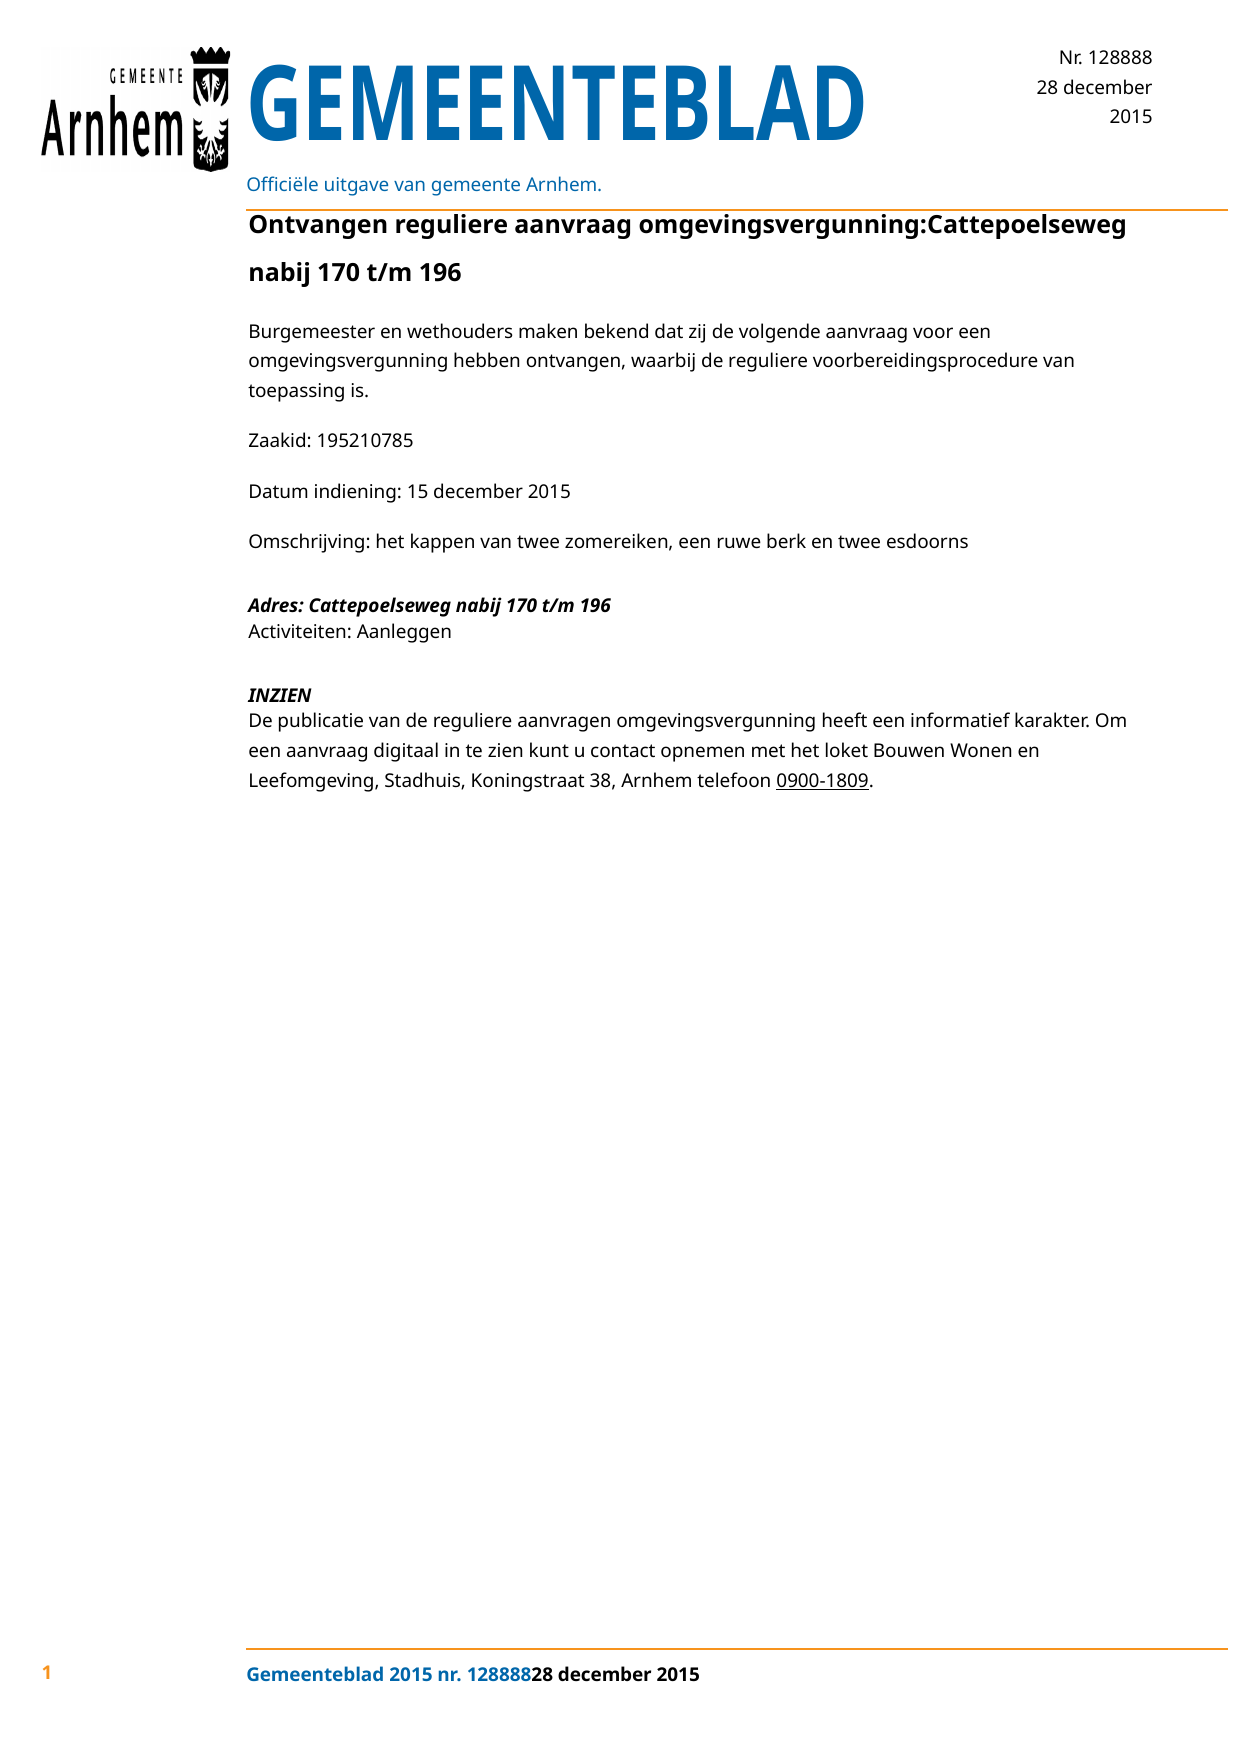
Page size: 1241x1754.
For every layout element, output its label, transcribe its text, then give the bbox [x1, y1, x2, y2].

text Ontvangen reguliere aanvraag omgevingsvergunning:Cattepoelseweg nabij 170 t/m 196 [248, 211, 1152, 288]
text Datum indiening: 15 december 2015 [248, 478, 1152, 504]
text INZIEN [248, 682, 1152, 708]
text De publicatie van de reguliere aanvragen omgevingsvergunning heeft een informatief karakter. Om een aanvraag digitaal in te zien kunt u contact opnemen met het loket Bouwen Wonen en Leefomgeving, Stadhuis, Koningstraat 38, Arnhem telefoon 0900-1809. [248, 708, 1152, 793]
text Adres: Cattepoelseweg nabij 170 t/m 196 [248, 592, 1152, 618]
text Omschrijving: het kappen van twee zomereiken, een ruwe berk en twee esdoorns [248, 528, 1152, 554]
text Activiteiten: Aanleggen [248, 618, 1152, 644]
text Zaakid: 195210785 [248, 427, 1152, 453]
text Burgemeester en wethouders maken bekend dat zij de volgende aanvraag voor een omgevingsvergunning hebben ontvangen, waarbij de reguliere voorbereidingsprocedure van toepassing is. [248, 318, 1152, 403]
picture [41, 47, 231, 172]
